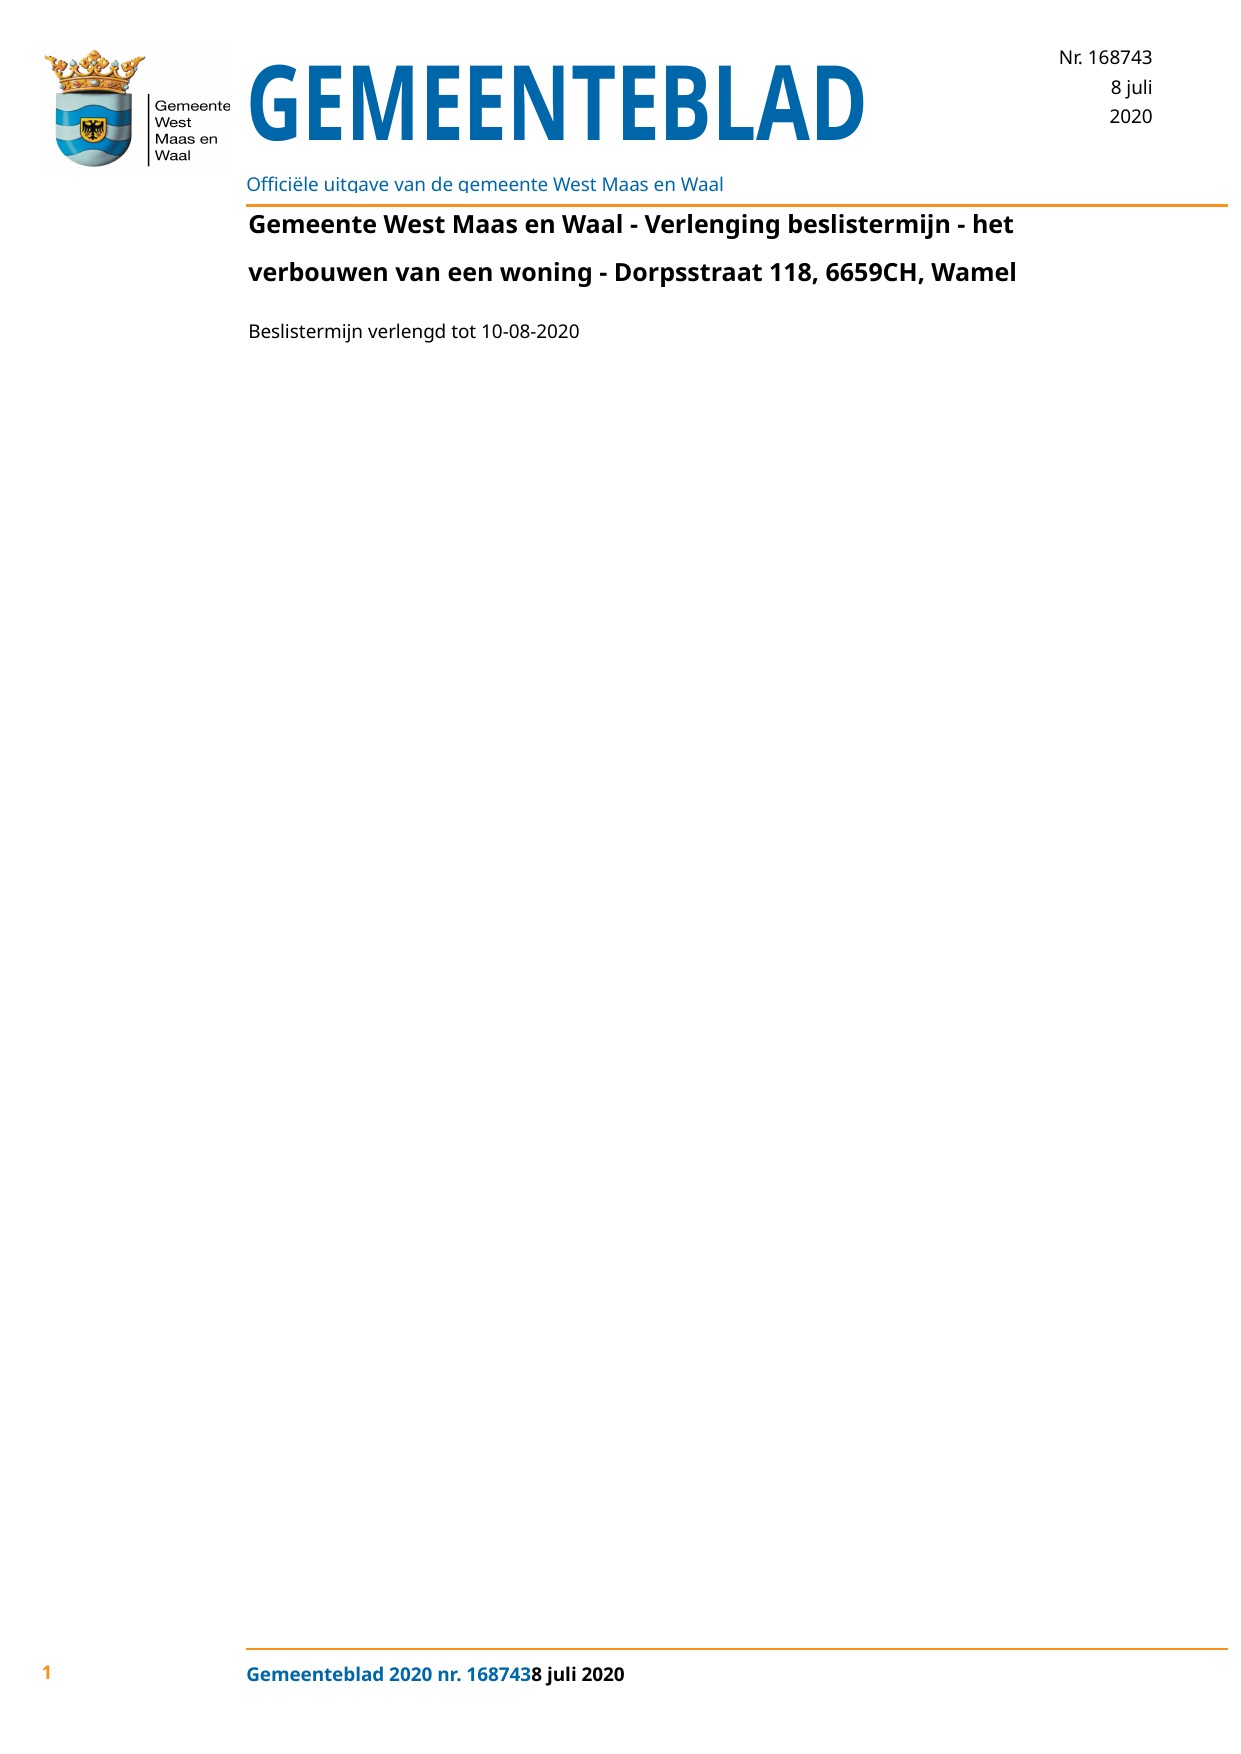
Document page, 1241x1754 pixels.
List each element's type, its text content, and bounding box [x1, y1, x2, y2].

text Beslistermijn verlengd tot 10-08-2020 [248, 318, 1152, 344]
text Gemeente West Maas en Waal - Verlenging beslistermijn - het verbouwen van een woning - Dorpsstraat 118, 6659CH, Wamel [248, 207, 1152, 288]
picture [41, 47, 231, 172]
